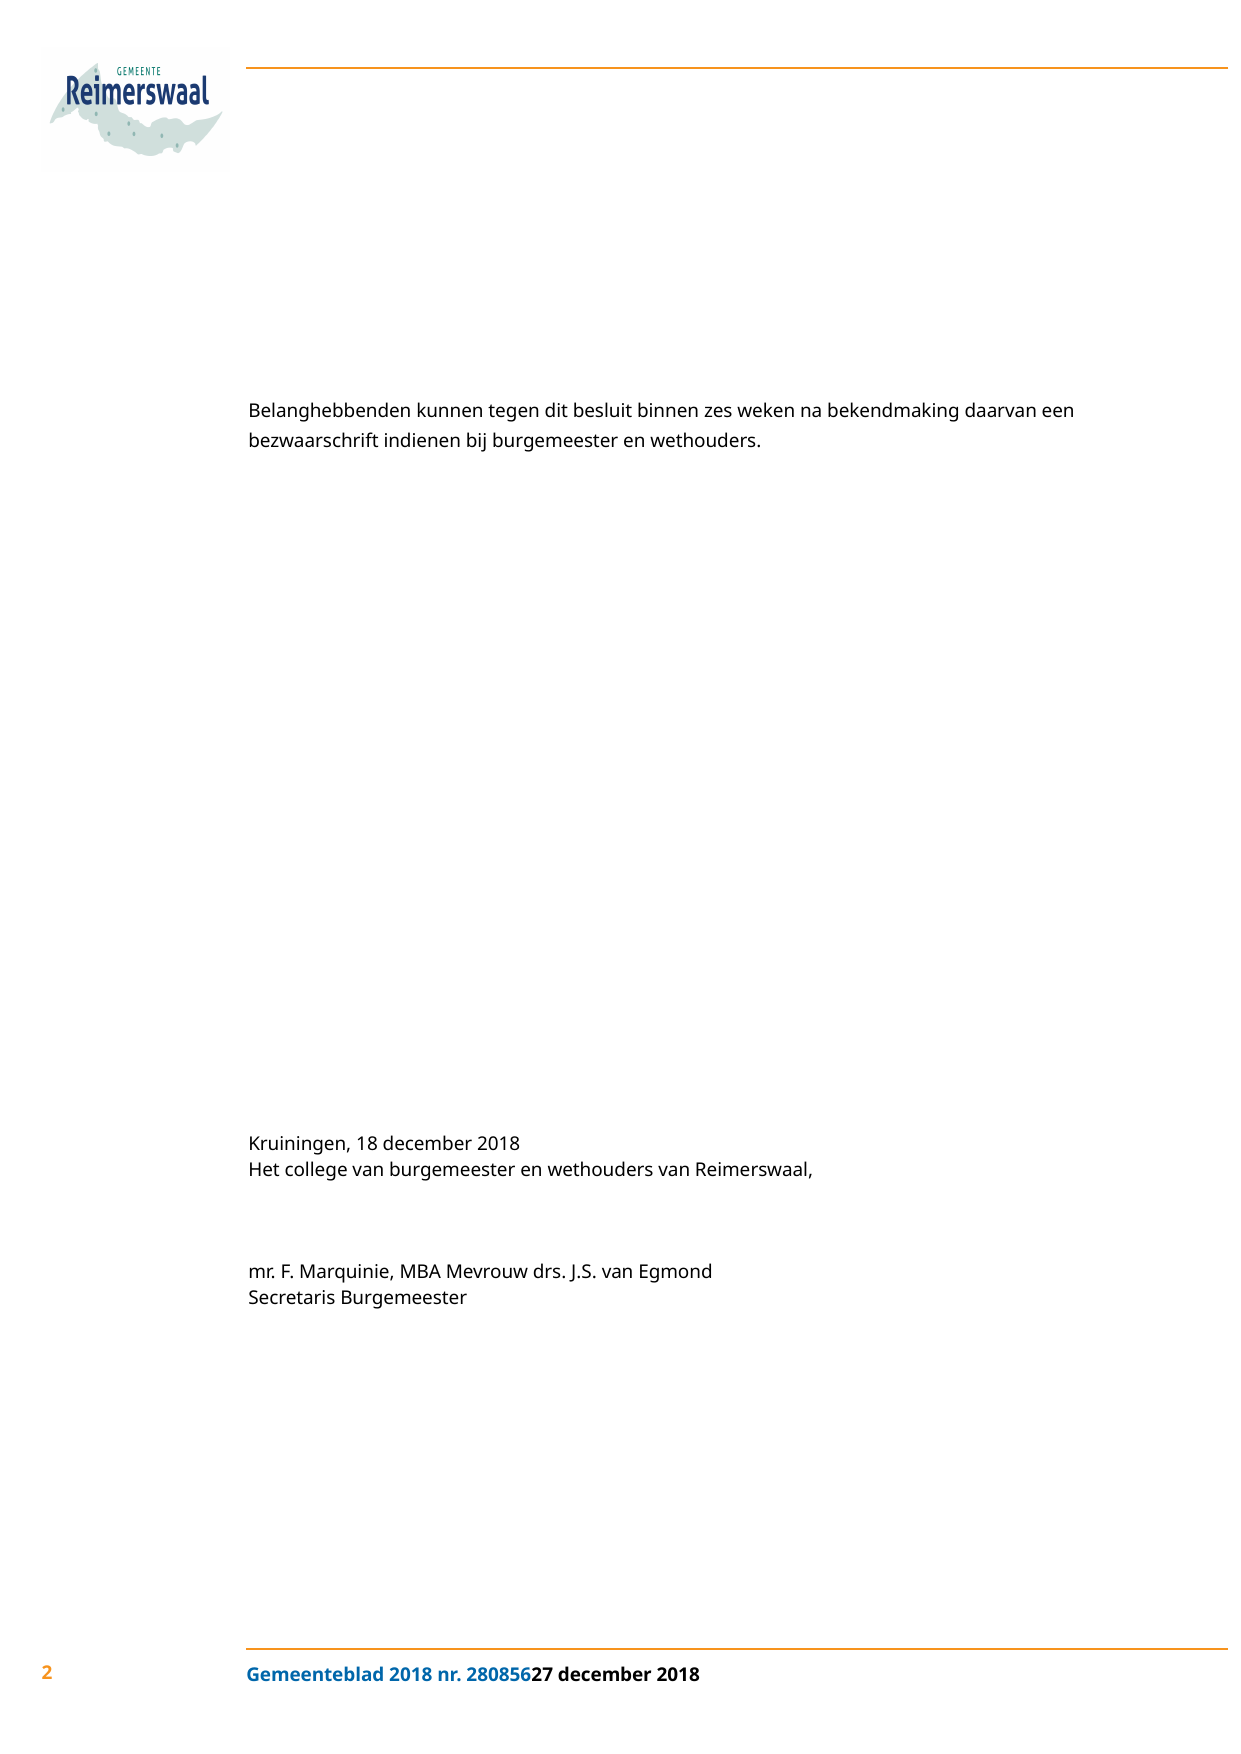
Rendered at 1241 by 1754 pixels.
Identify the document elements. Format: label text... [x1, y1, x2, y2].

text Kruiningen, 18 december 2018 [248, 1130, 1152, 1156]
text Secretaris Burgemeester [248, 1284, 1152, 1310]
text mr. F. Marquinie, MBA Mevrouw drs. J.S. van Egmond [248, 1259, 1152, 1284]
picture [41, 47, 231, 172]
text Het college van burgemeester en wethouders van Reimerswaal, [248, 1156, 1152, 1182]
text Belanghebbenden kunnen tegen dit besluit binnen zes weken na bekendmaking daarvan een bezwaarschrift indienen bij burgemeester en wethouders. [248, 397, 1152, 453]
